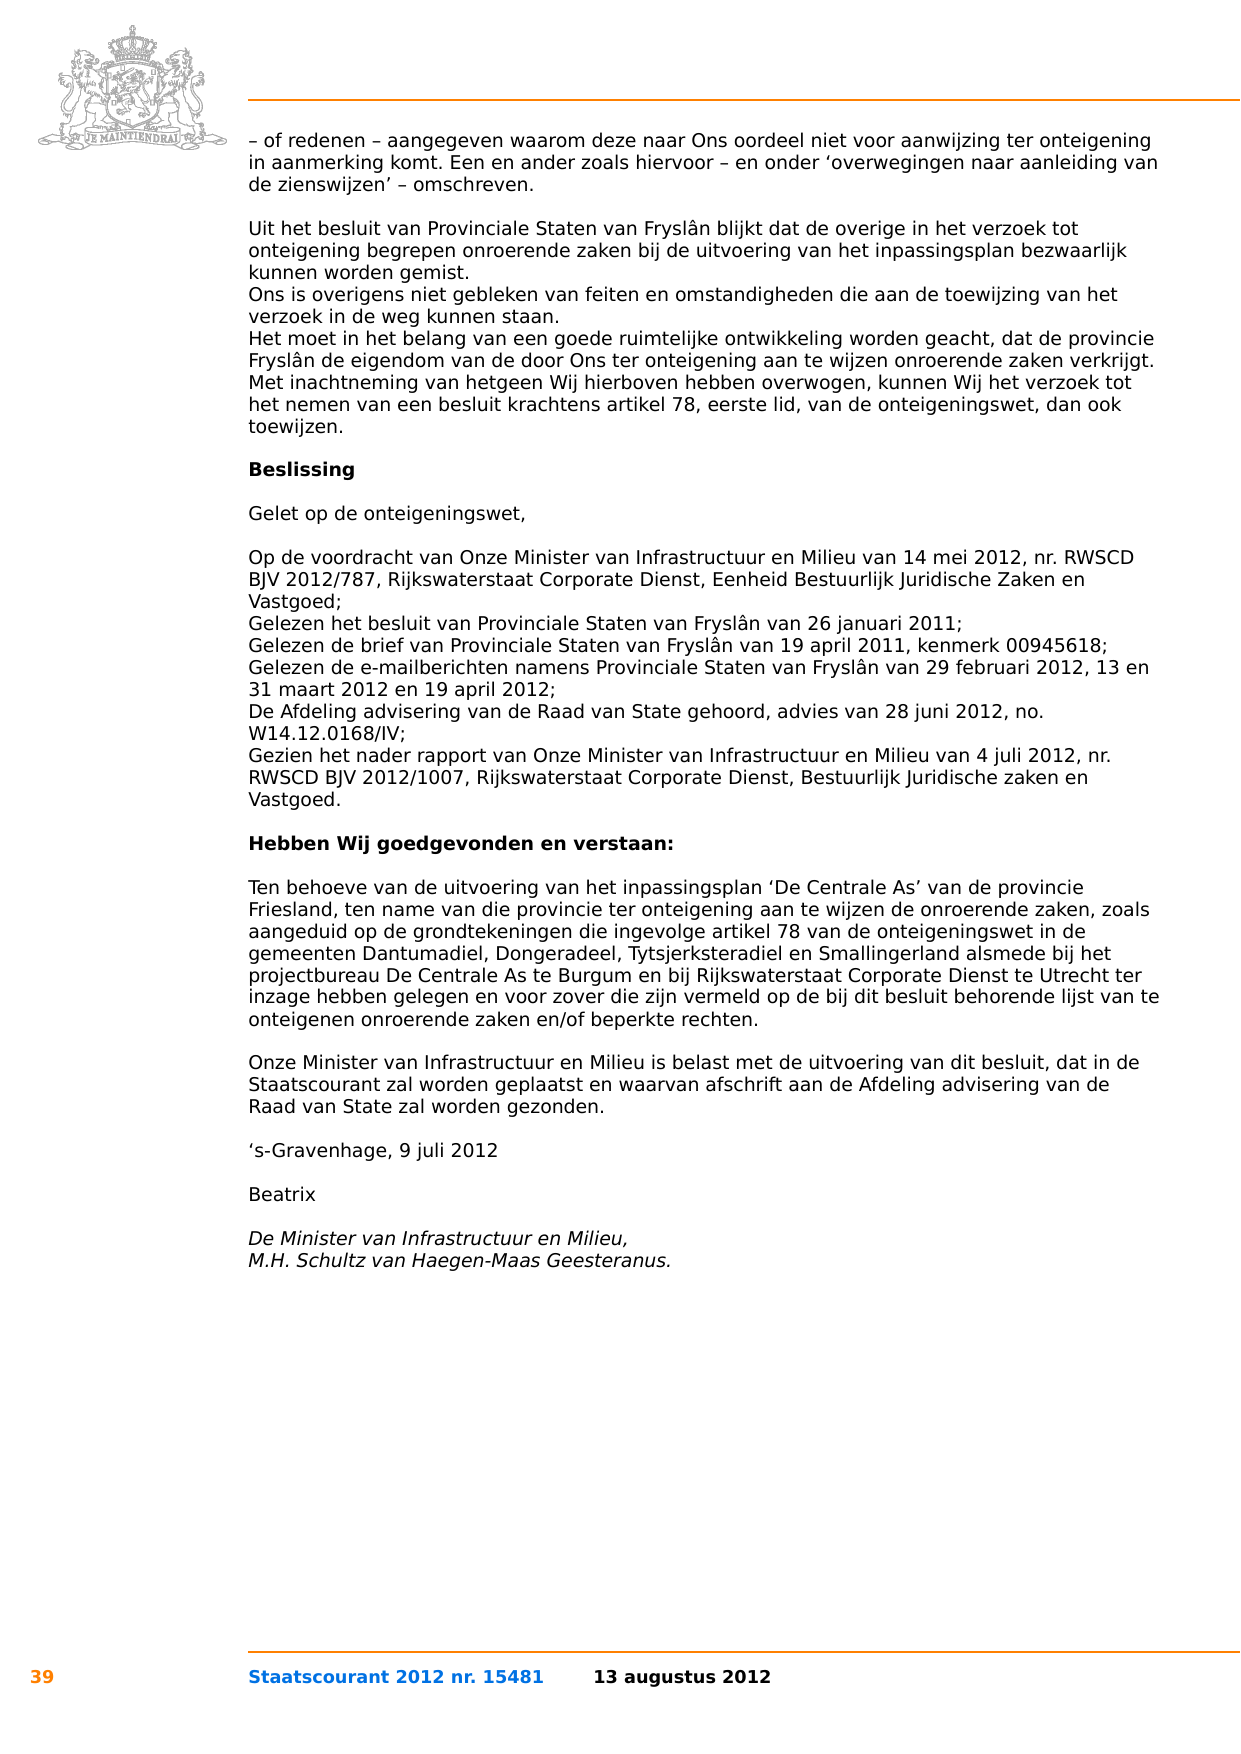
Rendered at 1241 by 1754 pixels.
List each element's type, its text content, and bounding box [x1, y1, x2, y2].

text Op de voordracht van Onze Minister van Infrastructuur en Milieu van 14 mei 2012, nr. RWSCD BJV 2012/787, Rijkswaterstaat Corporate Dienst, Eenheid Bestuurlijk Juridische Zaken en Vastgoed; [248, 547, 1163, 613]
text Gelet op de onteigeningswet, [248, 503, 1163, 525]
text Gelezen de e-mailberichten namens Provinciale Staten van Fryslân van 29 februari 2012, 13 en 31 maart 2012 en 19 april 2012; [248, 657, 1163, 701]
text Ons is overigens niet gebleken van feiten en omstandigheden die aan de toewijzing van het verzoek in de weg kunnen staan. [248, 284, 1163, 328]
text Uit het besluit van Provinciale Staten van Fryslân blijkt dat de overige in het verzoek tot onteigening begrepen onroerende zaken bij de uitvoering van het inpassingsplan bezwaarlijk kunnen worden gemist. [248, 218, 1163, 284]
subtitle Beslissing [248, 459, 1163, 481]
text ‘s-Gravenhage, 9 juli 2012 [248, 1140, 1163, 1162]
text Beatrix [248, 1184, 1163, 1206]
text Het moet in het belang van een goede ruimtelijke ontwikkeling worden geacht, dat de provincie Fryslân de eigendom van de door Ons ter onteigening aan te wijzen onroerende zaken verkrijgt. [248, 328, 1163, 372]
subtitle Hebben Wij goedgevonden en verstaan: [248, 833, 1163, 855]
text M.H. Schultz van Haegen-Maas Geesteranus. [248, 1250, 1163, 1272]
text Gelezen het besluit van Provinciale Staten van Fryslân van 26 januari 2011; [248, 613, 1163, 635]
text De Minister van Infrastructuur en Milieu, [248, 1228, 1163, 1250]
text Gezien het nader rapport van Onze Minister van Infrastructuur en Milieu van 4 juli 2012, nr. RWSCD BJV 2012/1007, Rijkswaterstaat Corporate Dienst, Bestuurlijk Juridische zaken en Vastgoed. [248, 745, 1163, 811]
text De Afdeling advisering van de Raad van State gehoord, advies van 28 juni 2012, no. W14.12.0168/IV; [248, 701, 1163, 745]
text – of redenen – aangegeven waarom deze naar Ons oordeel niet voor aanwijzing ter onteigening in aanmerking komt. Een en ander zoals hiervoor – en onder ‘overwegingen naar aanleiding van de zienswijzen’ – omschreven. [248, 130, 1163, 196]
text Met inachtneming van hetgeen Wij hierboven hebben overwogen, kunnen Wij het verzoek tot het nemen van een besluit krachtens artikel 78, eerste lid, van de onteigeningswet, dan ook toewijzen. [248, 372, 1163, 437]
text Gelezen de brief van Provinciale Staten van Fryslân van 19 april 2011, kenmerk 00945618; [248, 635, 1163, 657]
text Ten behoeve van de uitvoering van het inpassingsplan ‘De Centrale As’ van de provincie Friesland, ten name van die provincie ter onteigening aan te wijzen de onroerende zaken, zoals aangeduid op de grondtekeningen die ingevolge artikel 78 van de onteigeningswet in de gemeenten Dantumadiel, Dongeradeel, Tytsjerksteradiel en Smallingerland alsmede bij het projectbureau De Centrale As te Burgum en bij Rijkswaterstaat Corporate Dienst te Utrecht ter inzage hebben gelegen en voor zover die zijn vermeld op de bij dit besluit behorende lijst van te onteigenen onroerende zaken en/of beperkte rechten. [248, 877, 1163, 1030]
picture [38, 25, 227, 150]
text Onze Minister van Infrastructuur en Milieu is belast met de uitvoering van dit besluit, dat in de Staatscourant zal worden geplaatst en waarvan afschrift aan de Afdeling advisering van de Raad van State zal worden gezonden. [248, 1052, 1163, 1118]
